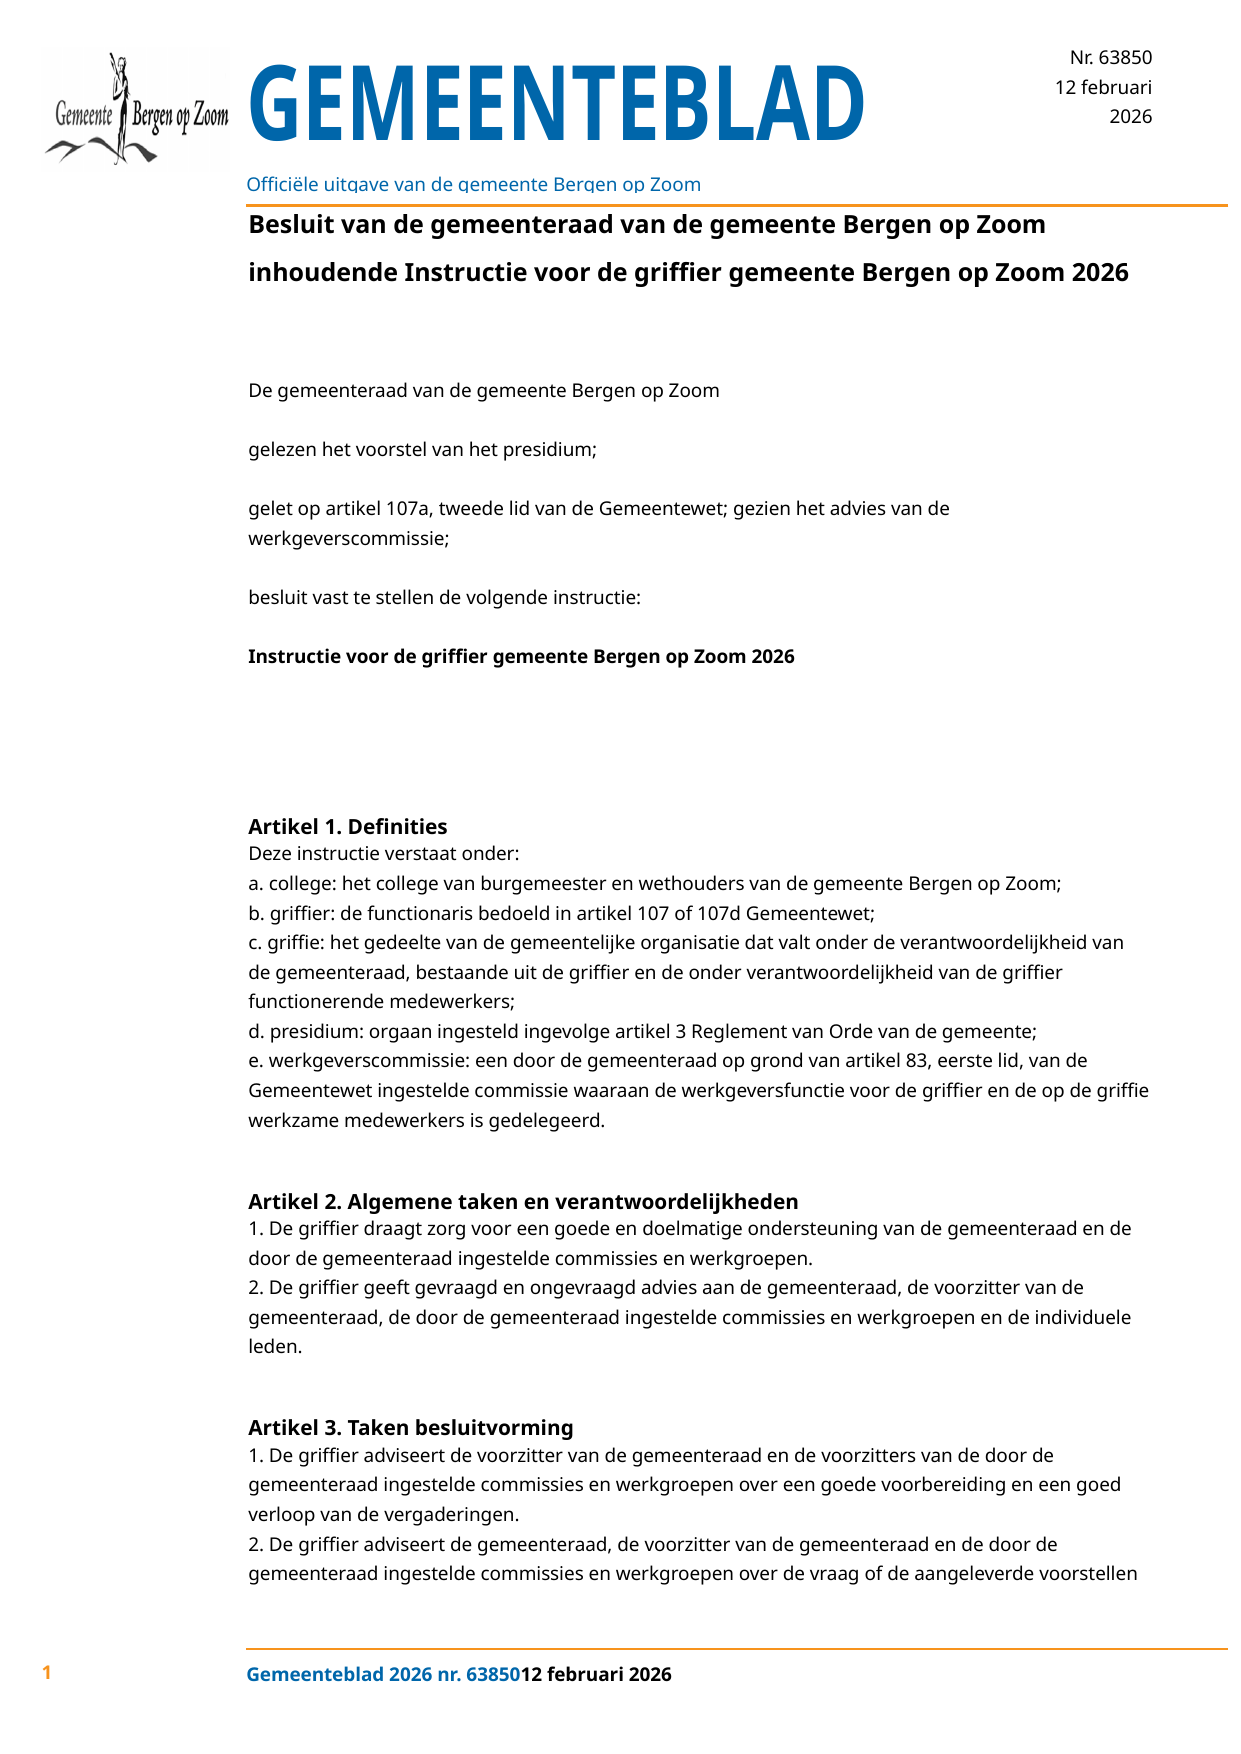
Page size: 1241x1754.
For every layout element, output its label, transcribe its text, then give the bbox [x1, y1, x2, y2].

text b. griffier: de functionaris bedoeld in artikel 107 of 107d Gemeentewet; [248, 900, 1152, 925]
text Instructie voor de griffier gemeente Bergen op Zoom 2026 [248, 643, 1152, 669]
text Artikel 1. Definities [248, 812, 1152, 841]
text c. griffie: het gedeelte van de gemeentelijke organisatie dat valt onder de verantwoordelijkheid van de gemeenteraad, bestaande uit de griffier en de onder verantwoordelijkheid van de griffier functionerende medewerkers; [248, 929, 1152, 1014]
text 1. De griffier adviseert de voorzitter van de gemeenteraad en de voorzitters van de door de gemeenteraad ingestelde commissies en werkgroepen over een goede voorbereiding en een goed verloop van de vergaderingen. [248, 1442, 1152, 1527]
text Deze instructie verstaat onder: [248, 841, 1152, 866]
picture [41, 47, 231, 172]
text De gemeenteraad van de gemeente Bergen op Zoom [248, 377, 1152, 403]
text Besluit van de gemeenteraad van de gemeente Bergen op Zoom inhoudende Instructie voor de griffier gemeente Bergen op Zoom 2026 [248, 207, 1152, 288]
text d. presidium: orgaan ingesteld ingevolge artikel 3 Reglement van Orde van de gemeente; [248, 1018, 1152, 1044]
text 2. De griffier adviseert de gemeenteraad, de voorzitter van de gemeenteraad en de door de gemeenteraad ingestelde commissies en werkgroepen over de vraag of de aangeleverde voorstellen [248, 1531, 1152, 1586]
text besluit vast te stellen de volgende instructie: [248, 584, 1152, 610]
text a. college: het college van burgemeester en wethouders van de gemeente Bergen op Zoom; [248, 870, 1152, 896]
text Artikel 3. Taken besluitvorming [248, 1413, 1152, 1442]
text 1. De griffier draagt zorg voor een goede en doelmatige ondersteuning van de gemeenteraad en de door de gemeenteraad ingestelde commissies en werkgroepen. [248, 1215, 1152, 1271]
text 2. De griffier geeft gevraagd en ongevraagd advies aan de gemeenteraad, de voorzitter van de gemeenteraad, de door de gemeenteraad ingestelde commissies en werkgroepen en de individuele leden. [248, 1274, 1152, 1359]
text gelet op artikel 107a, tweede lid van de Gemeentewet; gezien het advies van de werkgeverscommissie; [248, 495, 1152, 551]
text e. werkgeverscommissie: een door de gemeenteraad op grond van artikel 83, eerste lid, van de Gemeentewet ingestelde commissie waaraan de werkgeversfunctie voor de griffier en de op de griffie werkzame medewerkers is gedelegeerd. [248, 1048, 1152, 1132]
text gelezen het voorstel van het presidium; [248, 436, 1152, 462]
text Artikel 2. Algemene taken en verantwoordelijkheden [248, 1187, 1152, 1215]
